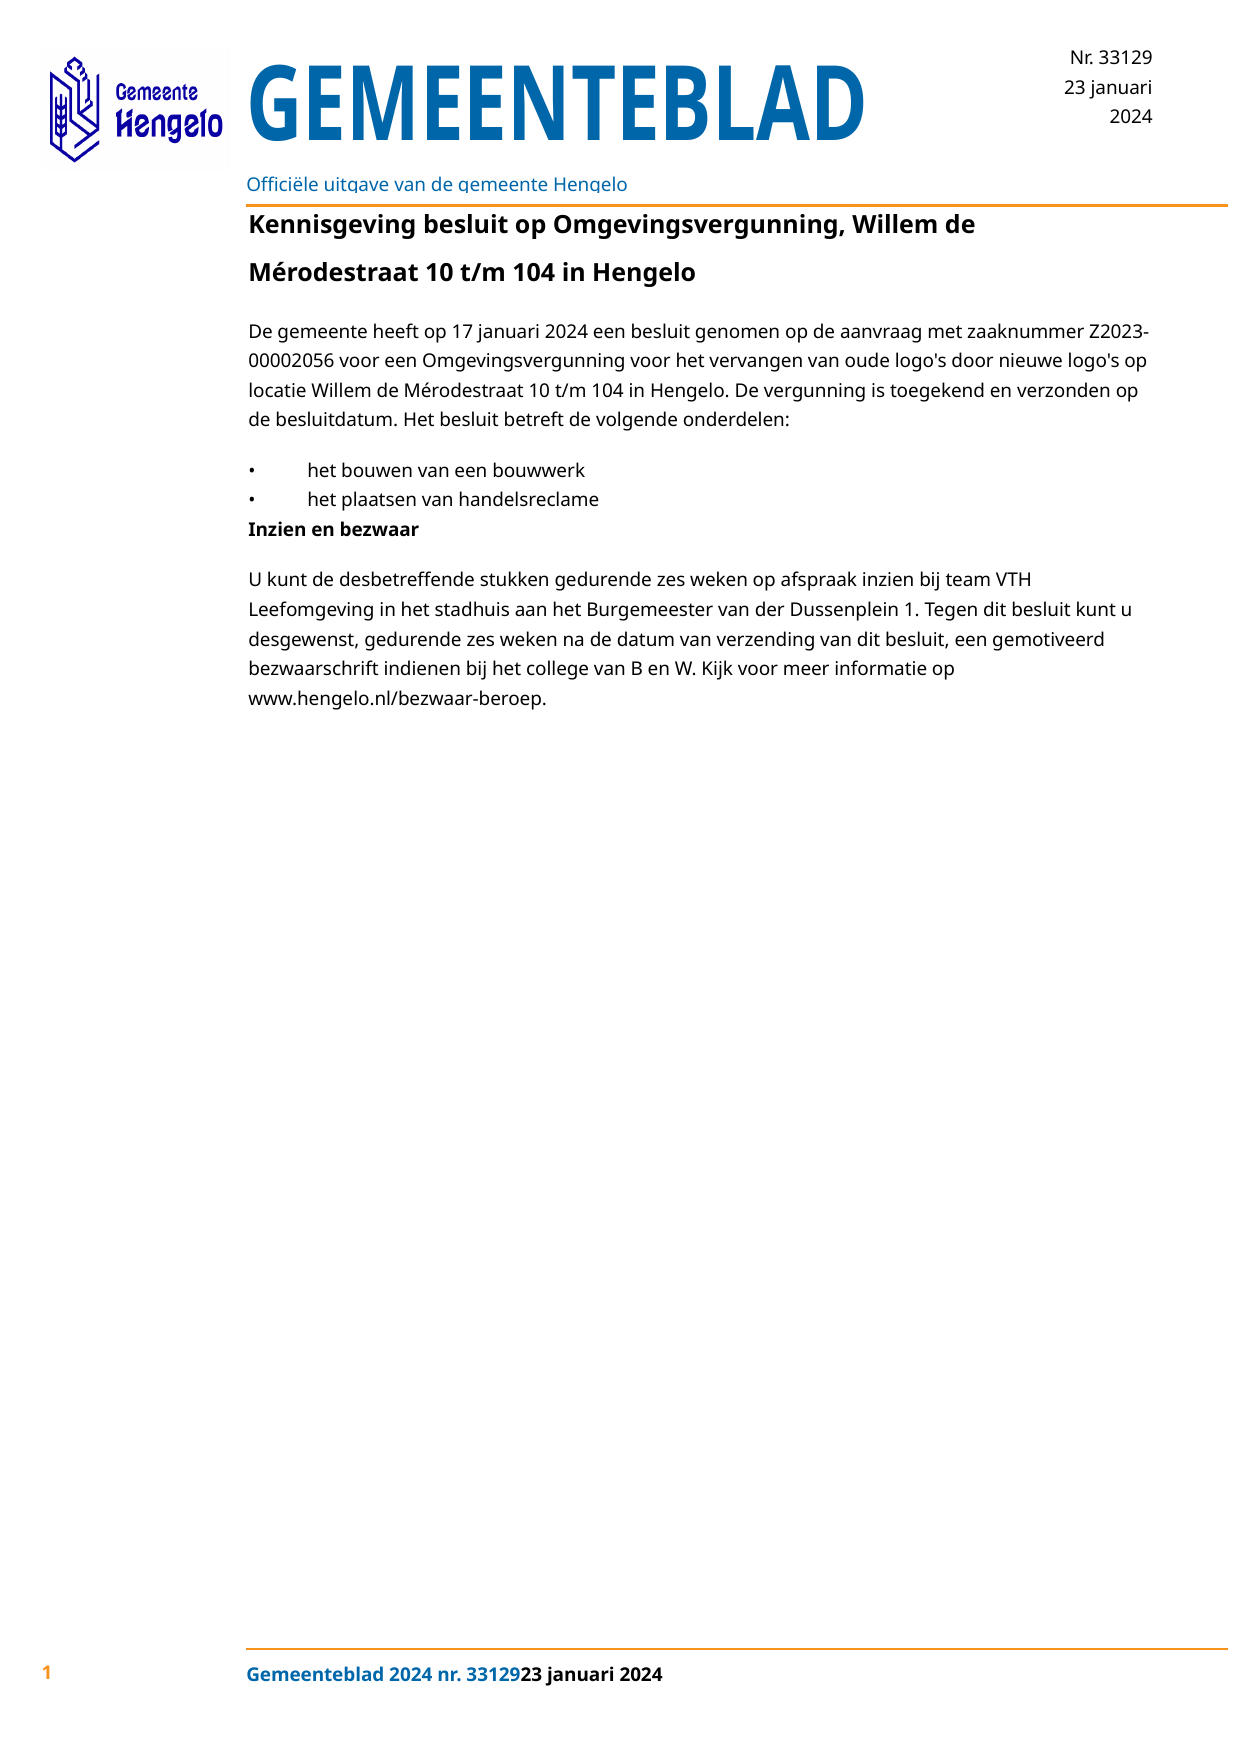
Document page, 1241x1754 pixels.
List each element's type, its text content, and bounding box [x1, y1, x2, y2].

text U kunt de desbetreffende stukken gedurende zes weken op afspraak inzien bij team VTH Leefomgeving in het stadhuis aan het Burgemeester van der Dussenplein 1. Tegen dit besluit kunt u desgewenst, gedurende zes weken na de datum van verzending van dit besluit, een gemotiveerd bezwaarschrift indienen bij het college van B en W. Kijk voor meer informatie op www.hengelo.nl/bezwaar-beroep. [248, 567, 1152, 711]
text De gemeente heeft op 17 januari 2024 een besluit genomen op de aanvraag met zaaknummer Z2023-00002056 voor een Omgevingsvergunning voor het vervangen van oude logo's door nieuwe logo's op locatie Willem de Mérodestraat 10 t/m 104 in Hengelo. De vergunning is toegekend en verzonden op de besluitdatum. Het besluit betreft de volgende onderdelen: [248, 318, 1152, 432]
list het bouwen van een bouwwerk [248, 457, 1152, 483]
text Kennisgeving besluit op Omgevingsvergunning, Willem de Mérodestraat 10 t/m 104 in Hengelo [248, 207, 1152, 288]
text Inzien en bezwaar [248, 516, 1152, 542]
picture [41, 47, 231, 172]
list het plaatsen van handelsreclame [248, 487, 1152, 512]
